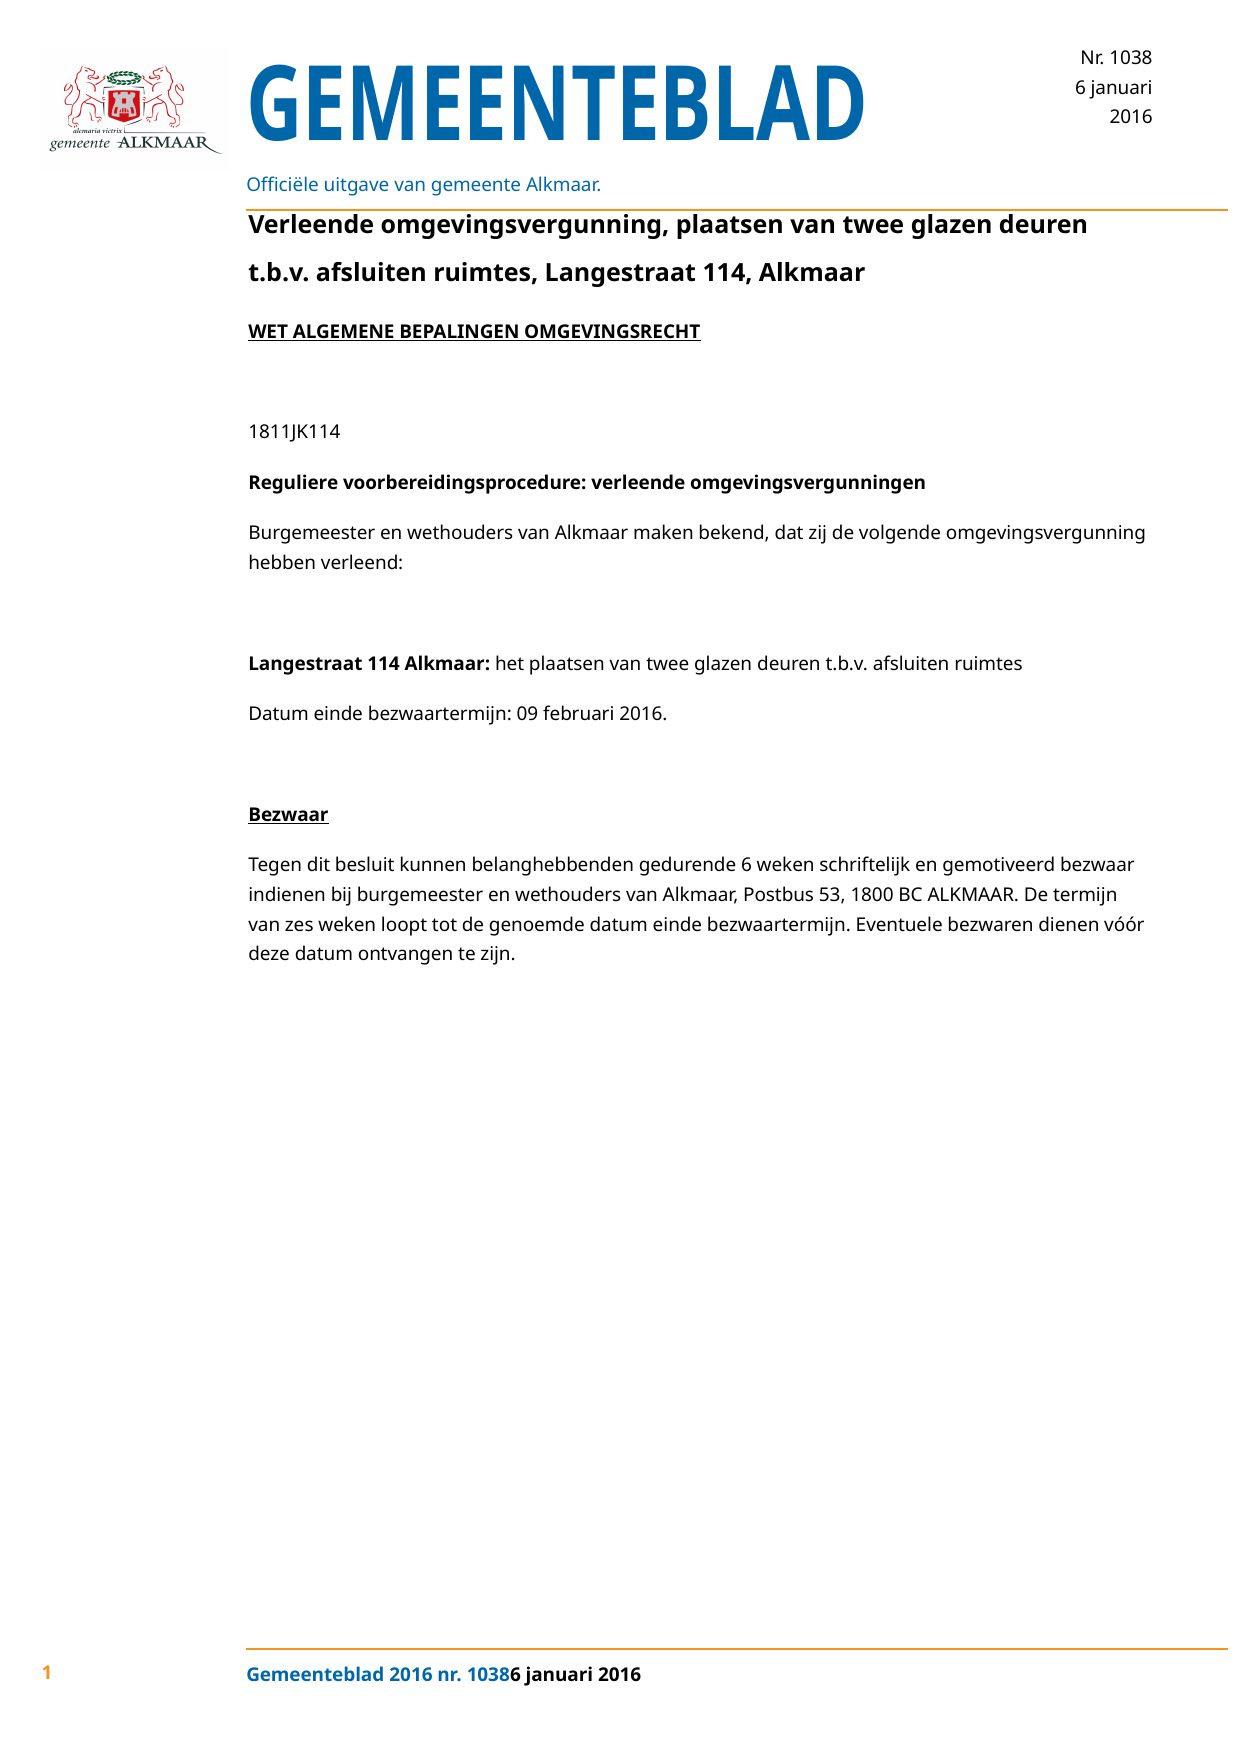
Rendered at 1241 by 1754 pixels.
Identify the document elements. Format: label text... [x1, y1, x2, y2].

text Datum einde bezwaartermijn: 09 februari 2016. [248, 700, 1152, 726]
text WET ALGEMENE BEPALINGEN OMGEVINGSRECHT [248, 318, 1152, 344]
text Burgemeester en wethouders van Alkmaar maken bekend, dat zij de volgende omgevingsvergunning hebben verleend: [248, 519, 1152, 575]
text 1811JK114 [248, 419, 1152, 444]
text Tegen dit besluit kunnen belanghebbenden gedurende 6 weken schriftelijk en gemotiveerd bezwaar indienen bij burgemeester en wethouders van Alkmaar, Postbus 53, 1800 BC ALKMAAR. De termijn van zes weken loopt tot de genoemde datum einde bezwaartermijn. Eventuele bezwaren dienen vóór deze datum ontvangen te zijn. [248, 852, 1152, 966]
text Bezwaar [248, 801, 1152, 827]
text Langestraat 114 Alkmaar: het plaatsen van twee glazen deuren t.b.v. afsluiten ruimtes [248, 650, 1152, 676]
text Reguliere voorbereidingsprocedure: verleende omgevingsvergunningen [248, 469, 1152, 495]
picture [41, 47, 231, 172]
text Verleende omgevingsvergunning, plaatsen van twee glazen deuren t.b.v. afsluiten ruimtes, Langestraat 114, Alkmaar [248, 211, 1152, 288]
